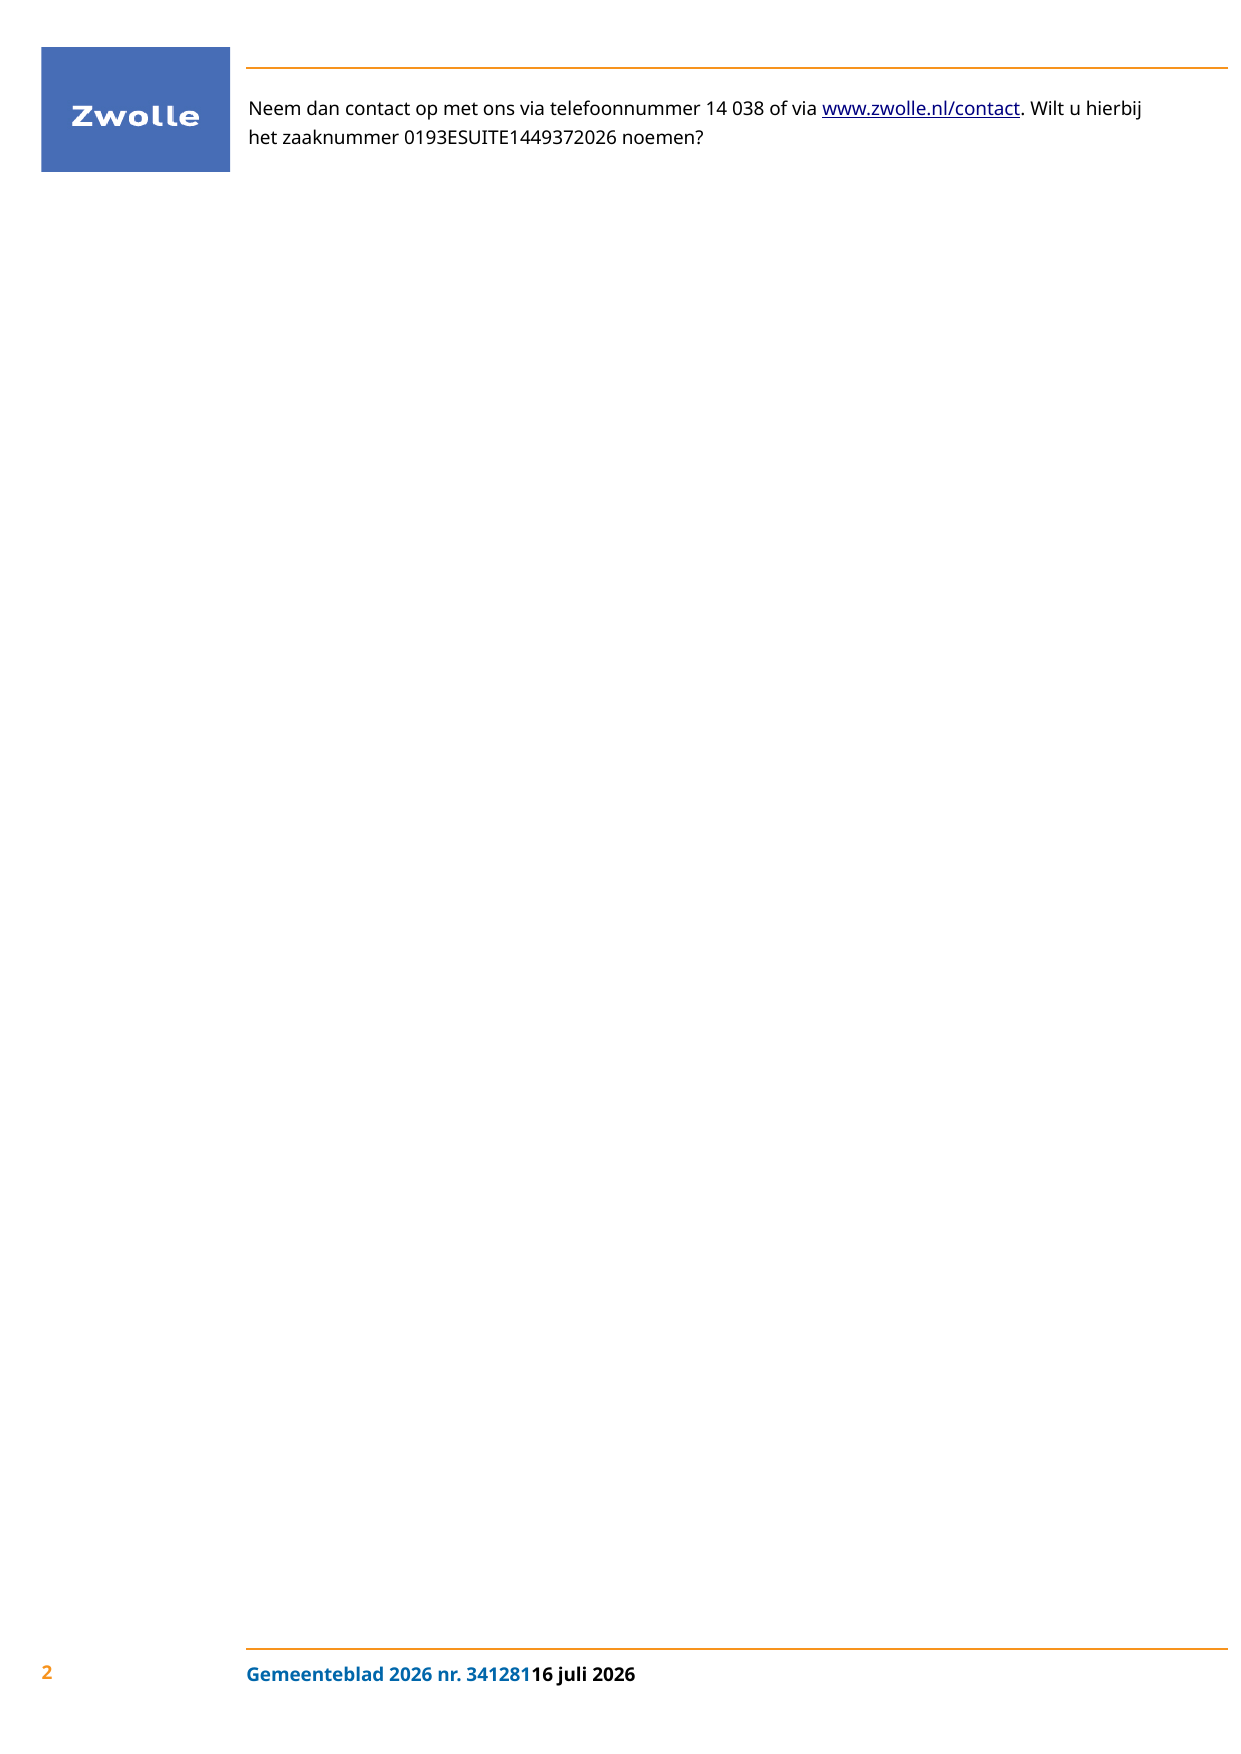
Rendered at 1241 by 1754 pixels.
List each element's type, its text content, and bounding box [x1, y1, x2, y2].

text Neem dan contact op met ons via telefoonnummer 14 038 of via www.zwolle.nl/contact. Wilt u hierbij het zaaknummer 0193ESUITE1449372026 noemen? [248, 95, 1152, 150]
picture [41, 47, 231, 172]
